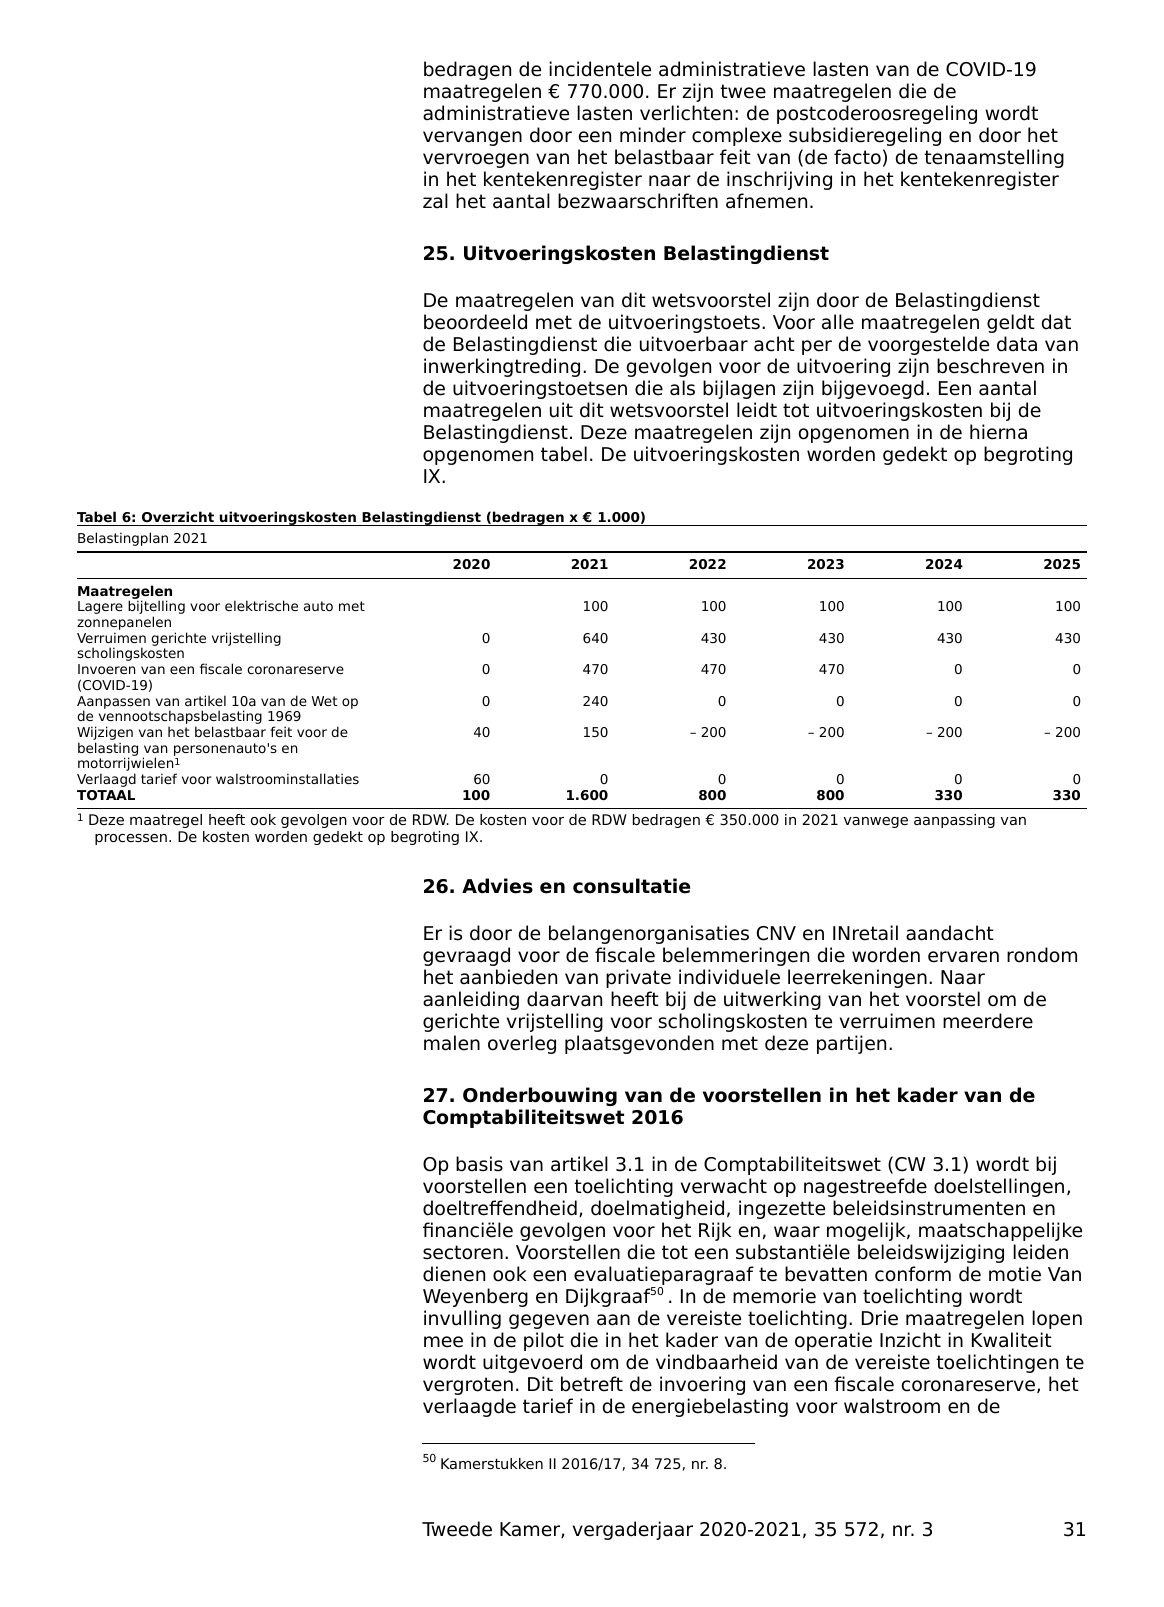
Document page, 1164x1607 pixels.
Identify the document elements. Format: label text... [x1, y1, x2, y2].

table_cell 430 [614, 631, 732, 662]
table_cell 800 [732, 788, 850, 808]
table_cell [378, 579, 496, 599]
table_cell 100 [732, 599, 850, 631]
table_cell 0 [378, 631, 496, 662]
table_cell 2024 [850, 553, 968, 578]
table_cell 0 [378, 694, 496, 725]
table_cell 2023 [732, 553, 850, 578]
table_cell 0 [850, 662, 968, 693]
table_cell 100 [850, 599, 968, 631]
table_cell 100 [378, 788, 496, 808]
text Kamerstukken II 2016/17, 34 725, nr. 8. [422, 1452, 1087, 1474]
table_cell 0 [969, 772, 1087, 788]
text bedragen de incidentele administratieve lasten van de COVID-19 maatregelen € 770.000. Er zijn twee maatregelen die de administratieve lasten verlichten: de postcoderoosregeling wordt vervangen door een minder complexe subsidieregeling en door het vervroegen van het belastbaar feit van (de facto) de tenaamstelling in het kentekenregister naar de inschrijving in het kentekenregister zal het aantal bezwaarschriften afnemen. [422, 59, 1087, 213]
table_cell 40 [378, 725, 496, 772]
table_cell [614, 579, 732, 599]
table_cell Verruimen gerichte vrijstelling scholingskosten [77, 631, 378, 662]
table_cell [850, 579, 968, 599]
table_cell 2022 [614, 553, 732, 578]
table_cell 0 [732, 694, 850, 725]
table_cell 0 [614, 772, 732, 788]
text Op basis van artikel 3.1 in de Comptabiliteitswet (CW 3.1) wordt bij voorstellen een toelichting verwacht op nagestreefde doelstellingen, doeltreffendheid, doelmatigheid, ingezette beleidsinstrumenten en financiële gevolgen voor het Rijk en, waar mogelijk, maatschappelijke sectoren. Voorstellen die tot een substantiële beleidswijziging leiden dienen ook een evaluatieparagraaf te bevatten conform de motie Van Weyenberg en Dijkgraaf. In de memorie van toelichting wordt invulling gegeven aan de vereiste toelichting. Drie maatregelen lopen mee in de pilot die in het kader van de operatie Inzicht in Kwaliteit wordt uitgevoerd om de vindbaarheid van de vereiste toelichtingen te vergroten. Dit betreft de invoering van een fiscale coronareserve, het verlaagde tarief in de energiebelasting voor walstroom en de [422, 1154, 1087, 1417]
table_cell 100 [969, 599, 1087, 631]
table_cell 0 [850, 772, 968, 788]
table_cell 0 [969, 662, 1087, 693]
subtitle 27. Onderbouwing van de voorstellen in het kader van de Comptabiliteitswet 2016 [422, 1085, 1087, 1129]
table_cell – 200 [850, 725, 968, 772]
table_cell 430 [850, 631, 968, 662]
table_cell Belastingplan 2021 [77, 526, 1087, 551]
table_cell 100 [614, 599, 732, 631]
table_cell TOTAAL [77, 788, 378, 808]
table_cell 0 [614, 694, 732, 725]
table_cell Invoeren van een fiscale coronareserve (COVID-19) [77, 662, 378, 693]
table_cell [732, 579, 850, 599]
table_cell 1 Deze maatregel heeft ook gevolgen voor de RDW. De kosten voor de RDW bedragen € 350.000 in 2021 vanwege aanpassing van processen. De kosten worden gedekt op begroting IX. [77, 809, 1087, 846]
table_cell 470 [496, 662, 614, 693]
table_cell 0 [378, 662, 496, 693]
table_cell 430 [732, 631, 850, 662]
text De maatregelen van dit wetsvoorstel zijn door de Belastingdienst beoordeeld met de uitvoeringstoets. Voor alle maatregelen geldt dat de Belastingdienst die uitvoerbaar acht per de voorgestelde data van inwerkingtreding. De gevolgen voor de uitvoering zijn beschreven in de uitvoeringstoetsen die als bijlagen zijn bijgevoegd. Een aantal maatregelen uit dit wetsvoorstel leidt tot uitvoeringskosten bij de Belastingdienst. Deze maatregelen zijn opgenomen in de hierna opgenomen tabel. De uitvoeringskosten worden gedekt op begroting IX. [422, 290, 1087, 488]
table_cell 1.600 [496, 788, 614, 808]
subtitle 25. Uitvoeringskosten Belastingdienst [422, 243, 1087, 265]
table_cell Verlaagd tarief voor walstroominstallaties [77, 772, 378, 788]
table_cell [378, 599, 496, 631]
table_cell 330 [850, 788, 968, 808]
table_cell – 200 [969, 725, 1087, 772]
table_cell 0 [969, 694, 1087, 725]
table_cell – 200 [732, 725, 850, 772]
table_cell 100 [496, 599, 614, 631]
table_cell 330 [969, 788, 1087, 808]
table_cell 150 [496, 725, 614, 772]
table_cell 60 [378, 772, 496, 788]
table_cell 470 [614, 662, 732, 693]
table_cell [77, 553, 378, 578]
table_cell 800 [614, 788, 732, 808]
table_cell 240 [496, 694, 614, 725]
table_cell – 200 [614, 725, 732, 772]
table_cell 430 [969, 631, 1087, 662]
table_cell Lagere bijtelling voor elektrische auto met zonnepanelen [77, 599, 378, 631]
text Er is door de belangenorganisaties CNV en INretail aandacht gevraagd voor de fiscale belemmeringen die worden ervaren rondom het aanbieden van private individuele leerrekeningen. Naar aanleiding daarvan heeft bij de uitwerking van het voorstel om de gerichte vrijstelling voor scholingskosten te verruimen meerdere malen overleg plaatsgevonden met deze partijen. [422, 923, 1087, 1055]
table_cell [969, 579, 1087, 599]
table_cell Maatregelen [77, 579, 378, 599]
table_cell 470 [732, 662, 850, 693]
table_cell [496, 579, 614, 599]
subtitle 26. Advies en consultatie [422, 876, 1087, 898]
table_cell 640 [496, 631, 614, 662]
table_cell Wijzigen van het belastbaar feit voor de belasting van personenauto's en motorrijwielen1 [77, 725, 378, 772]
table_cell 2021 [496, 553, 614, 578]
table_cell 0 [732, 772, 850, 788]
table_cell 2025 [969, 553, 1087, 578]
table_header Tabel 6: Overzicht uitvoeringskosten Belastingdienst (bedragen x € 1.000) [77, 510, 1087, 525]
table_cell 2020 [378, 553, 496, 578]
table_cell 0 [496, 772, 614, 788]
table_cell Aanpassen van artikel 10a van de Wet op de vennootschapsbelasting 1969 [77, 694, 378, 725]
table_cell 0 [850, 694, 968, 725]
